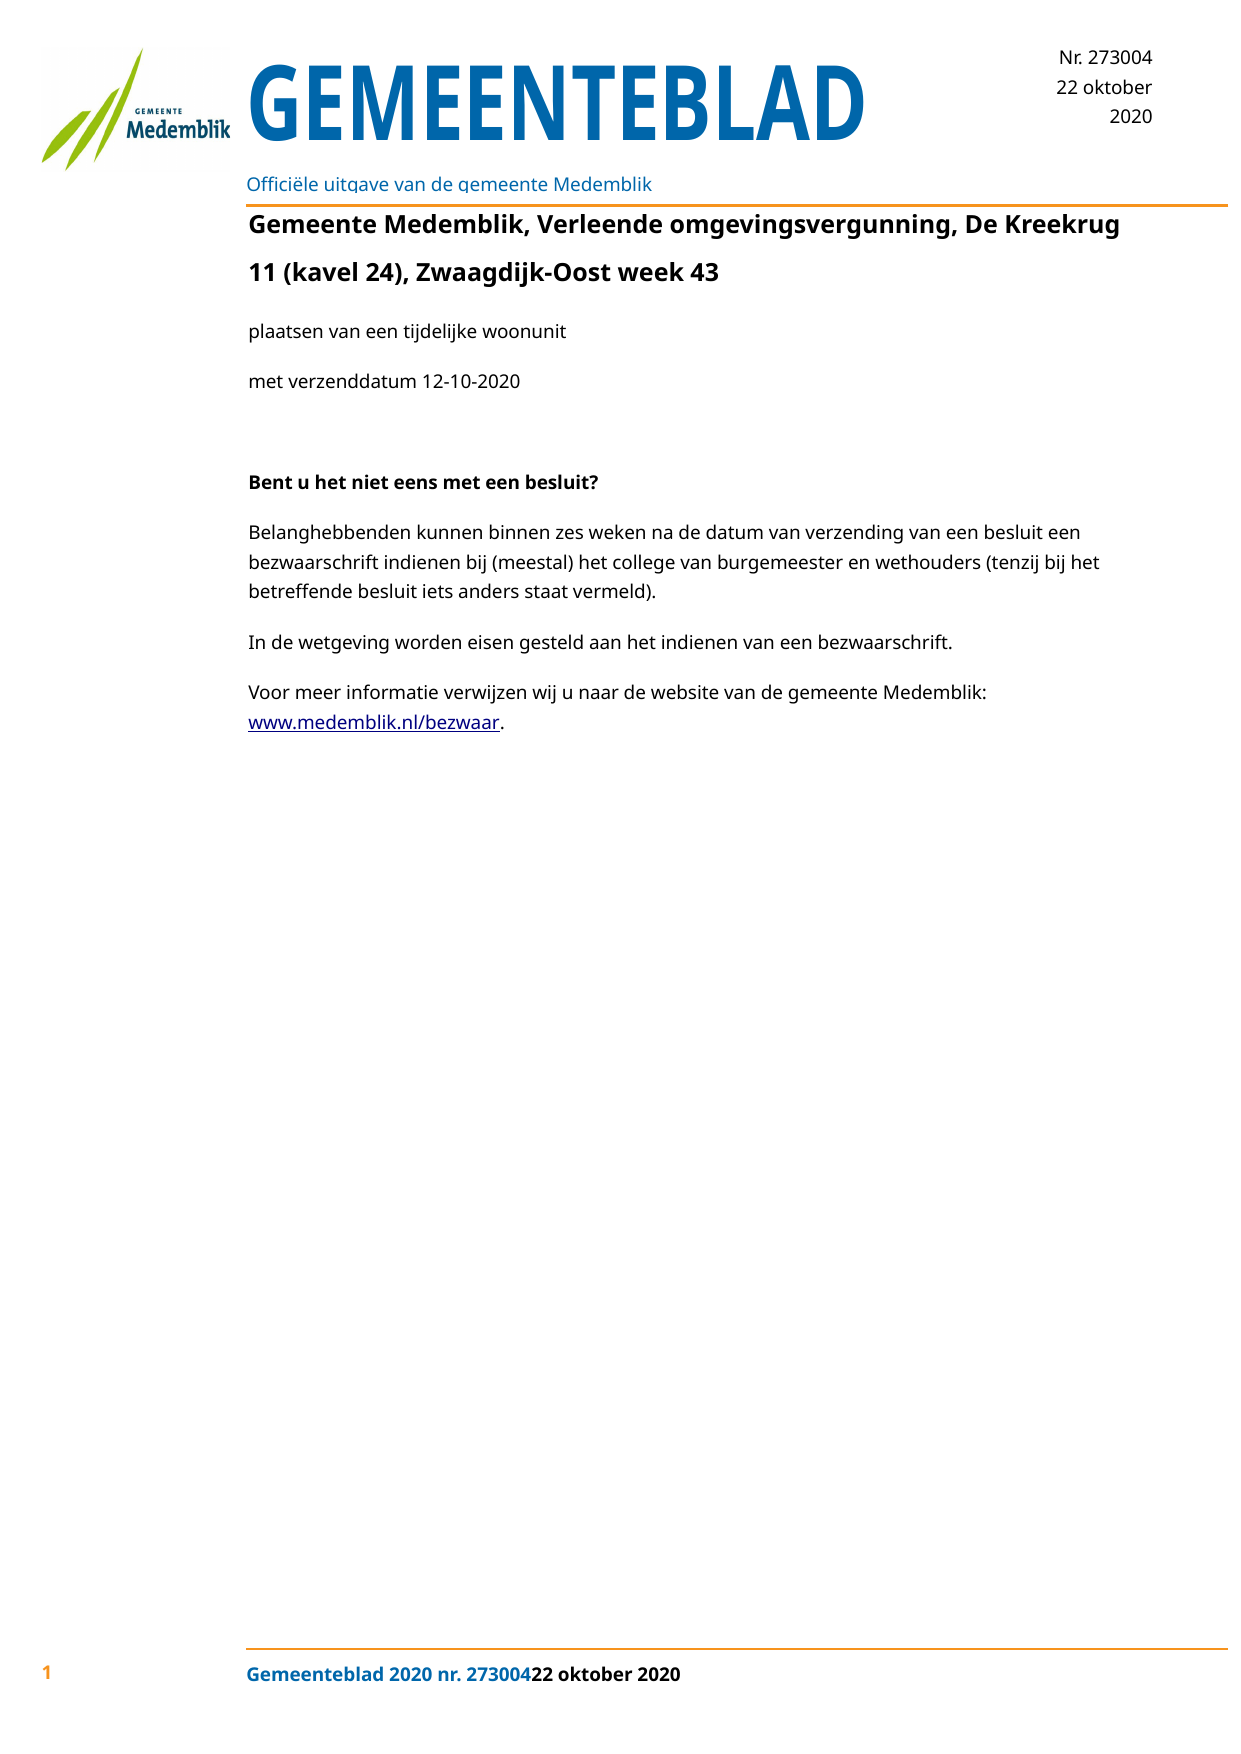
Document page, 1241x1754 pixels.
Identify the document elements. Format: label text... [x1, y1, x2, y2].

text Gemeente Medemblik, Verleende omgevingsvergunning, De Kreekrug 11 (kavel 24), Zwaagdijk-Oost week 43 [248, 207, 1152, 288]
text plaatsen van een tijdelijke woonunit [248, 318, 1152, 344]
text Voor meer informatie verwijzen wij u naar de website van de gemeente Medemblik: www.medemblik.nl/bezwaar. [248, 679, 1152, 735]
text met verzenddatum 12-10-2020 [248, 368, 1152, 394]
text Belanghebbenden kunnen binnen zes weken na de datum van verzending van een besluit een bezwaarschrift indienen bij (meestal) het college van burgemeester en wethouders (tenzij bij het betreffende besluit iets anders staat vermeld). [248, 519, 1152, 604]
text In de wetgeving worden eisen gesteld aan het indienen van een bezwaarschrift. [248, 629, 1152, 655]
text Bent u het niet eens met een besluit? [248, 469, 1152, 495]
picture [41, 47, 231, 172]
